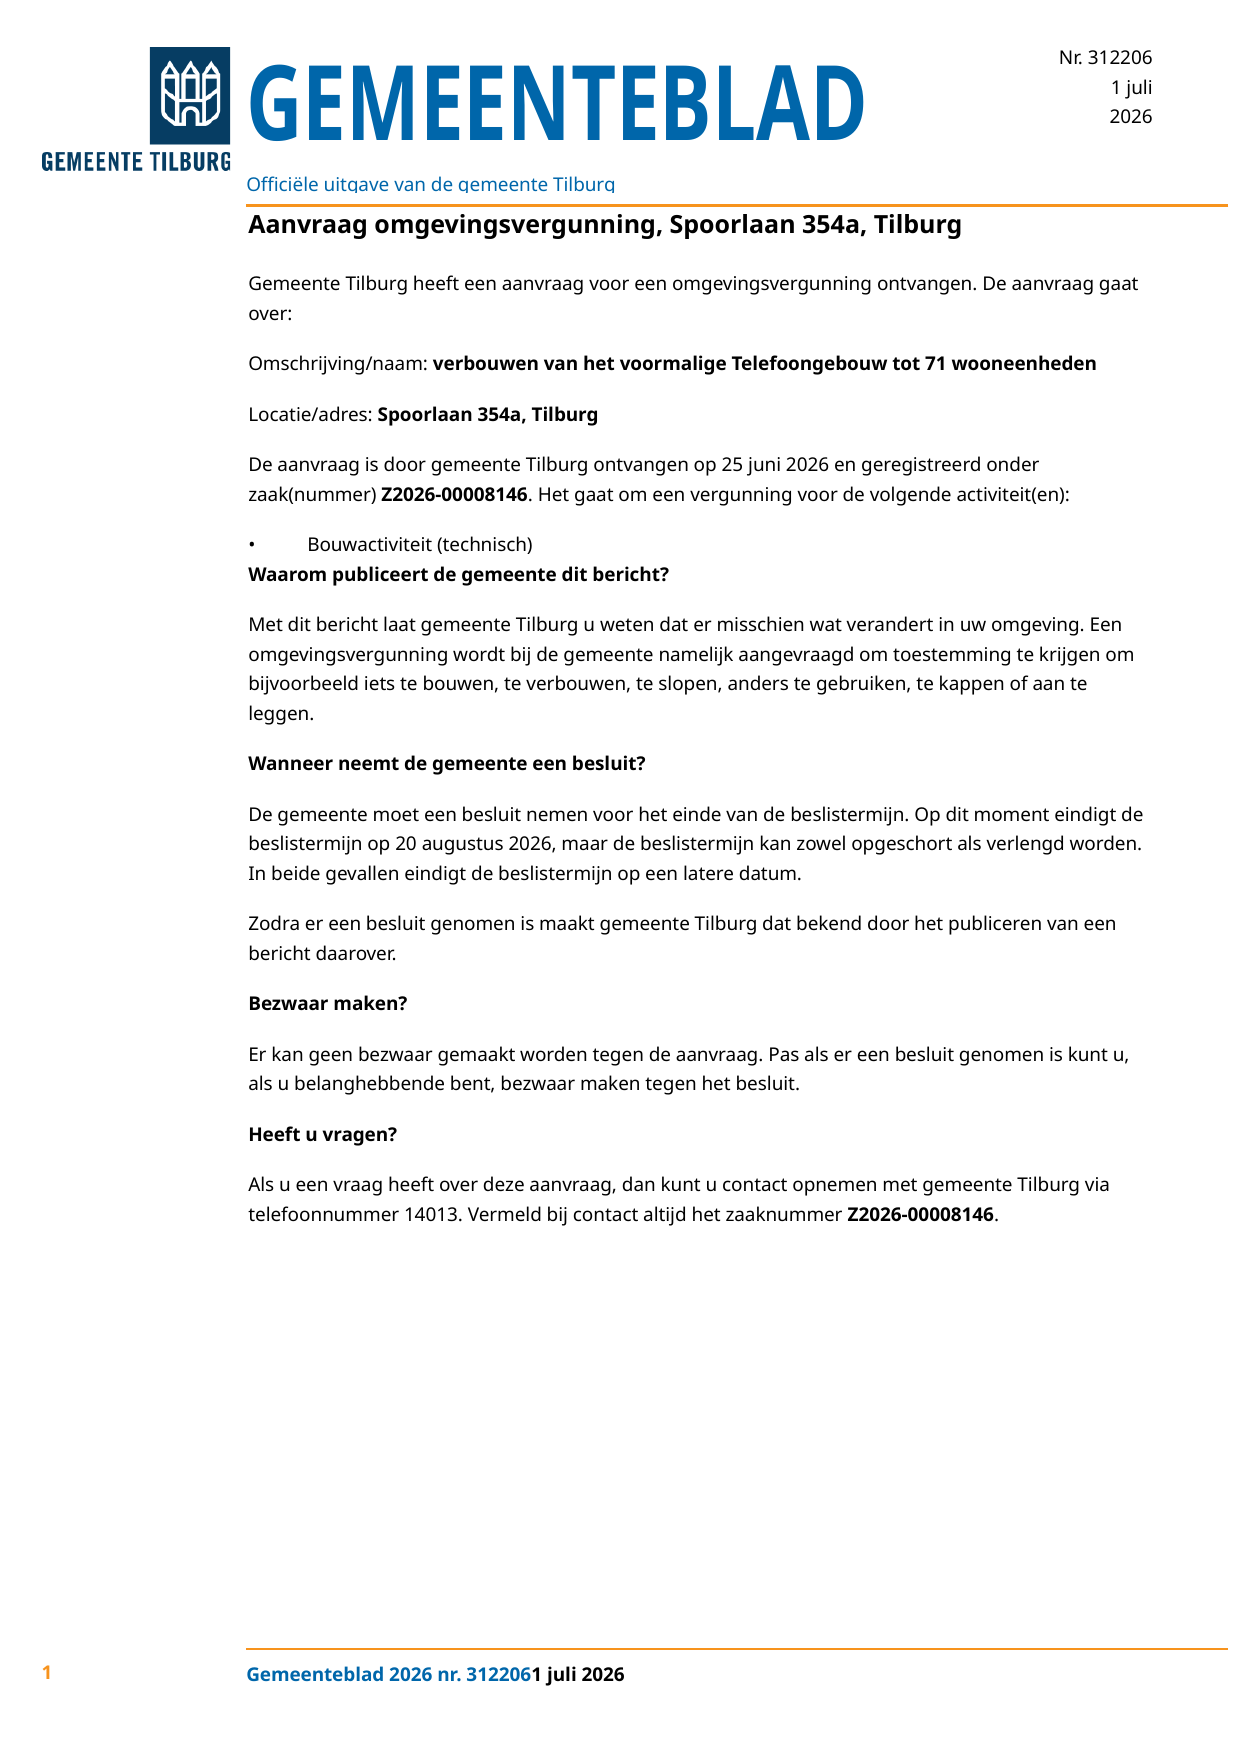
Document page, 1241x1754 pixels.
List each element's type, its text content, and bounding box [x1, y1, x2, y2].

text De aanvraag is door gemeente Tilburg ontvangen op 25 juni 2026 en geregistreerd onder zaak(nummer) Z2026-00008146. Het gaat om een vergunning voor de volgende activiteit(en): [248, 451, 1152, 506]
text Locatie/adres: Spoorlaan 354a, Tilburg [248, 401, 1152, 426]
text Gemeente Tilburg heeft een aanvraag voor een omgevingsvergunning ontvangen. De aanvraag gaat over: [248, 270, 1152, 326]
text Waarom publiceert de gemeente dit bericht? [248, 561, 1152, 586]
text Er kan geen bezwaar gemaakt worden tegen de aanvraag. Pas als er een besluit genomen is kunt u, als u belanghebbende bent, bezwaar maken tegen het besluit. [248, 1041, 1152, 1096]
text De gemeente moet een besluit nemen voor het einde van de beslistermijn. Op dit moment eindigt de beslistermijn op 20 augustus 2026, maar de beslistermijn kan zowel opgeschort als verlengd worden. In beide gevallen eindigt de beslistermijn op een latere datum. [248, 801, 1152, 886]
text Zodra er een besluit genomen is maakt gemeente Tilburg dat bekend door het publiceren van een bericht daarover. [248, 910, 1152, 966]
picture [41, 47, 231, 172]
list Bouwactiviteit (technisch) [248, 531, 1152, 557]
text Heeft u vragen? [248, 1121, 1152, 1146]
text Aanvraag omgevingsvergunning, Spoorlaan 354a, Tilburg [248, 207, 1152, 241]
text Bezwaar maken? [248, 990, 1152, 1016]
text Wanneer neemt de gemeente een besluit? [248, 750, 1152, 776]
text Met dit bericht laat gemeente Tilburg u weten dat er misschien wat verandert in uw omgeving. Een omgevingsvergunning wordt bij de gemeente namelijk aangevraagd om toestemming te krijgen om bijvoorbeeld iets te bouwen, te verbouwen, te slopen, anders te gebruiken, te kappen of aan te leggen. [248, 611, 1152, 726]
text Omschrijving/naam: verbouwen van het voormalige Telefoongebouw tot 71 wooneenheden [248, 350, 1152, 376]
text Als u een vraag heeft over deze aanvraag, dan kunt u contact opnemen met gemeente Tilburg via telefoonnummer 14013. Vermeld bij contact altijd het zaaknummer Z2026-00008146. [248, 1171, 1152, 1226]
